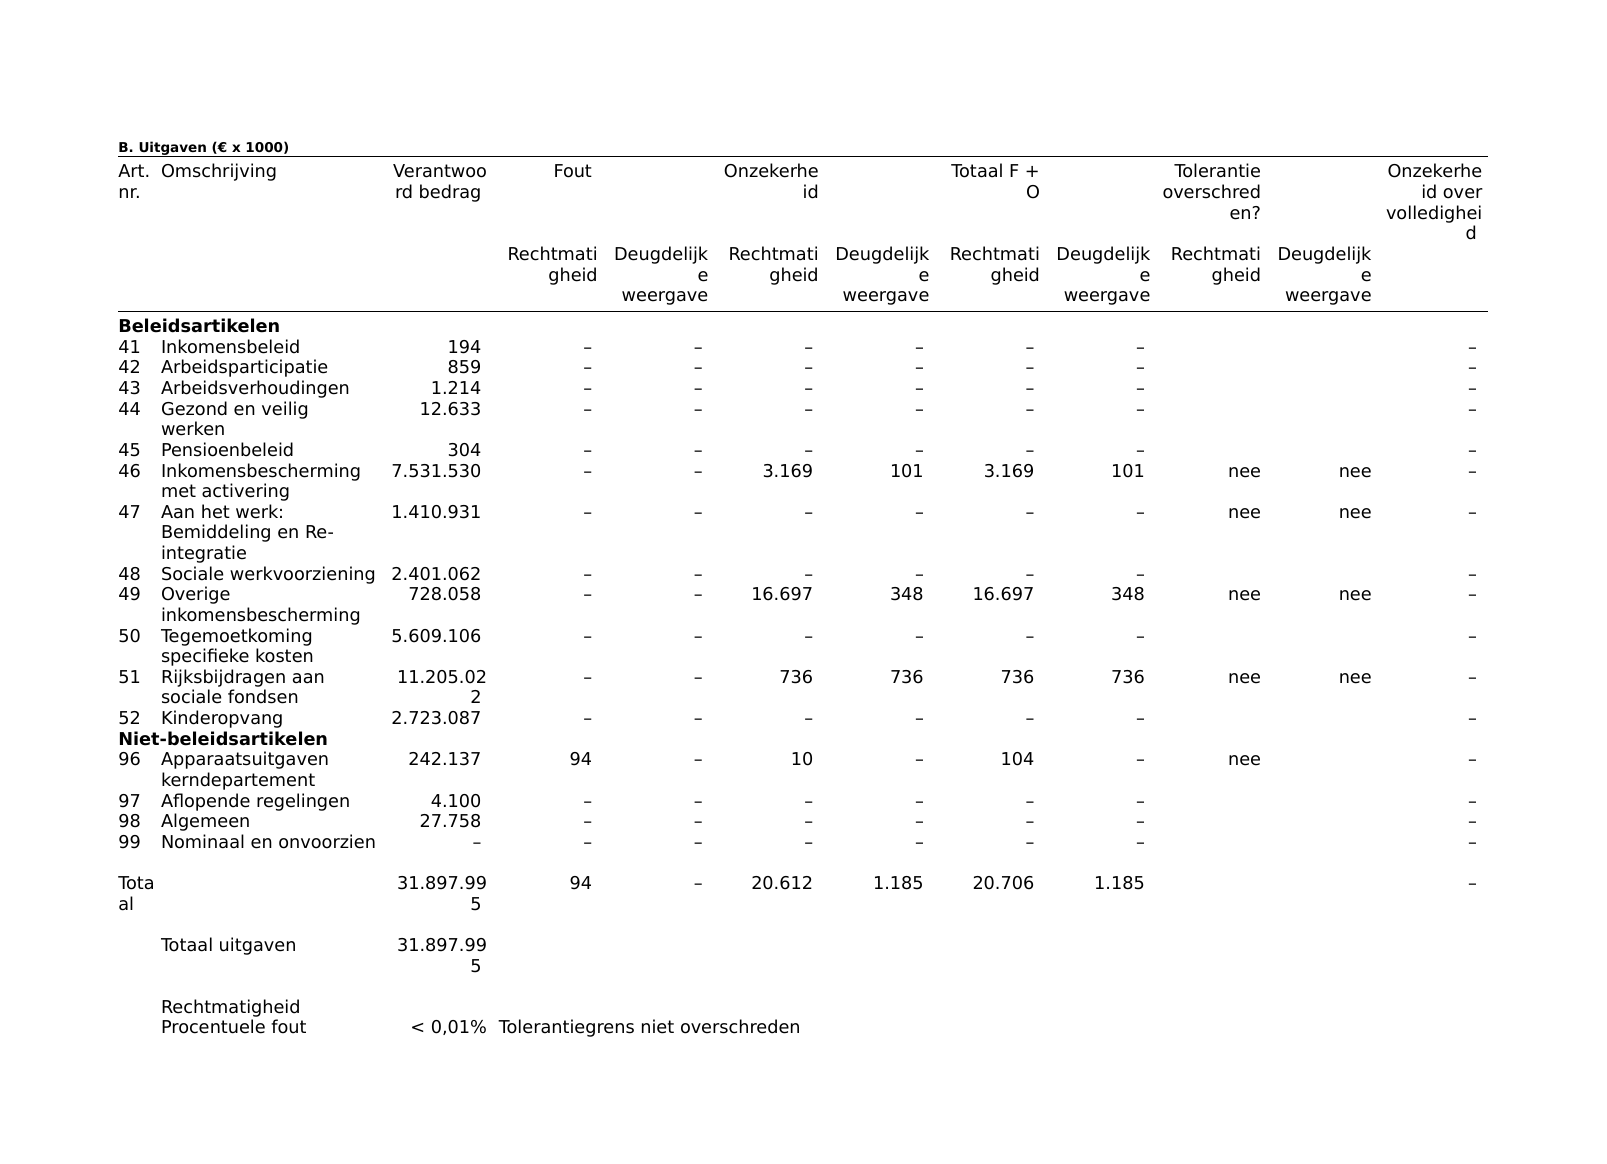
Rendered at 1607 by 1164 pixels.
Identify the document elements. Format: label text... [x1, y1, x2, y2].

table_cell [118, 935, 155, 976]
table_cell – [603, 337, 714, 357]
table_cell [1377, 997, 1488, 1017]
table_cell [1267, 337, 1377, 357]
table_cell – [1046, 502, 1156, 564]
table_cell [1046, 976, 1156, 997]
table_cell [1267, 791, 1377, 811]
table_cell [1156, 976, 1267, 997]
table_cell – [935, 791, 1046, 811]
table_cell [382, 914, 493, 935]
table_cell [1156, 791, 1267, 811]
table_cell – [493, 461, 603, 502]
table_cell 10 [714, 749, 824, 791]
table_cell – [1046, 749, 1156, 791]
table_cell [825, 312, 935, 337]
table_cell 49 [118, 584, 155, 626]
table_cell – [603, 626, 714, 667]
table_cell – [1046, 399, 1156, 440]
table_cell – [493, 399, 603, 440]
table_cell – [1046, 626, 1156, 667]
table_cell – [493, 667, 603, 708]
table_cell 43 [118, 378, 155, 399]
table_cell – [603, 832, 714, 852]
table_cell Inkomensbescherming met activering [155, 461, 382, 502]
table_cell 101 [825, 461, 935, 502]
table_cell [155, 853, 382, 873]
table_cell [1046, 853, 1156, 873]
table_cell – [1377, 584, 1488, 626]
table_cell < 0,01% [382, 1018, 493, 1038]
table_cell [493, 914, 603, 935]
table_cell [1267, 312, 1377, 337]
table_cell – [1046, 832, 1156, 852]
table_cell 859 [382, 358, 493, 378]
table_cell [1377, 853, 1488, 873]
table_cell 348 [1046, 584, 1156, 626]
table_cell [603, 914, 714, 935]
table_cell [825, 997, 935, 1017]
table_cell – [714, 358, 824, 378]
table_cell nee [1156, 749, 1267, 791]
table_cell – [935, 378, 1046, 399]
table_cell Totaal [118, 873, 155, 914]
table_cell [1267, 378, 1377, 399]
table_cell [825, 914, 935, 935]
table_cell – [603, 708, 714, 729]
table_cell – [714, 832, 824, 852]
table_cell [1156, 832, 1267, 852]
table_cell [714, 729, 824, 749]
table_cell [1046, 729, 1156, 749]
table_cell [1267, 440, 1377, 461]
table_cell – [1046, 811, 1156, 832]
table_cell – [603, 461, 714, 502]
table_cell – [714, 791, 824, 811]
table_cell – [825, 564, 935, 584]
table_cell – [603, 749, 714, 791]
table_cell – [1377, 811, 1488, 832]
table_cell – [1377, 502, 1488, 564]
table_cell [1156, 358, 1267, 378]
table_cell – [714, 440, 824, 461]
table_cell Apparaatsuitgaven kerndepartement [155, 749, 382, 791]
table_cell Beleidsartikelen [118, 312, 603, 337]
table_cell – [1377, 440, 1488, 461]
table_cell 101 [1046, 461, 1156, 502]
table_cell [714, 853, 824, 873]
table_cell – [1377, 873, 1488, 914]
table_cell Art. nr. [118, 157, 155, 244]
table_cell – [603, 440, 714, 461]
table_cell [825, 729, 935, 749]
table_cell [603, 157, 714, 244]
table_cell 1.185 [825, 873, 935, 914]
table_cell – [935, 399, 1046, 440]
table_cell [1156, 564, 1267, 584]
table_cell 20.612 [714, 873, 824, 914]
table_cell [1156, 626, 1267, 667]
table_cell [1267, 1018, 1377, 1038]
table_cell 11.205.022 [382, 667, 493, 708]
table_cell 98 [118, 811, 155, 832]
table_cell 348 [825, 584, 935, 626]
table_cell – [493, 832, 603, 852]
table_cell – [1046, 791, 1156, 811]
table_cell [1156, 708, 1267, 729]
table_cell [1267, 853, 1377, 873]
table_cell 48 [118, 564, 155, 584]
table_cell – [1046, 378, 1156, 399]
table_cell – [825, 708, 935, 729]
table_cell [493, 853, 603, 873]
table_cell – [1377, 667, 1488, 708]
table_cell 1.410.931 [382, 502, 493, 564]
table_cell [155, 873, 382, 914]
table_cell [1156, 811, 1267, 832]
table_cell – [493, 584, 603, 626]
table_cell Rechtmatigheid [714, 244, 824, 311]
table_cell – [935, 626, 1046, 667]
table_cell [603, 312, 714, 337]
table_cell [1156, 729, 1267, 749]
table_cell [1046, 997, 1156, 1017]
table_cell 1.214 [382, 378, 493, 399]
table_cell Rechtmatigheid [1156, 244, 1267, 311]
table_cell [382, 853, 493, 873]
table_cell 3.169 [714, 461, 824, 502]
table_cell nee [1267, 502, 1377, 564]
table_cell – [603, 378, 714, 399]
table_cell [935, 914, 1046, 935]
table_cell 47 [118, 502, 155, 564]
table_cell – [714, 337, 824, 357]
table_cell 96 [118, 749, 155, 791]
table_cell – [1377, 564, 1488, 584]
table_cell [1377, 729, 1488, 749]
table_cell [493, 935, 603, 976]
table_cell [1156, 914, 1267, 935]
table_cell 16.697 [935, 584, 1046, 626]
table_cell Tegemoetkoming specifieke kosten [155, 626, 382, 667]
table_cell 4.100 [382, 791, 493, 811]
table_cell [825, 157, 935, 244]
table_cell – [825, 791, 935, 811]
table_cell – [603, 502, 714, 564]
table_cell – [603, 399, 714, 440]
table_cell – [603, 564, 714, 584]
table_cell [1377, 914, 1488, 935]
table_cell [118, 914, 155, 935]
table_cell 736 [935, 667, 1046, 708]
table_cell [118, 1018, 155, 1038]
table_cell – [935, 358, 1046, 378]
table_cell – [1046, 358, 1156, 378]
table_cell 2.401.062 [382, 564, 493, 584]
table_cell – [1377, 337, 1488, 357]
table_cell – [493, 358, 603, 378]
table_cell – [825, 358, 935, 378]
table_cell Tolerantie overschreden? [1156, 157, 1267, 244]
table_cell Arbeidsverhoudingen [155, 378, 382, 399]
table_cell [1267, 811, 1377, 832]
table_cell – [1046, 564, 1156, 584]
table_cell Pensioenbeleid [155, 440, 382, 461]
table_cell [1156, 399, 1267, 440]
table_cell – [1377, 708, 1488, 729]
table_cell [1156, 337, 1267, 357]
table_cell [118, 244, 155, 311]
table_cell [825, 935, 935, 976]
table_cell – [825, 399, 935, 440]
table_cell [155, 244, 382, 311]
table_cell – [825, 440, 935, 461]
table_cell – [603, 811, 714, 832]
table_cell Gezond en veilig werken [155, 399, 382, 440]
table_cell [1267, 976, 1377, 997]
table_cell [1267, 749, 1377, 791]
table_cell – [493, 791, 603, 811]
table_cell – [493, 440, 603, 461]
table_cell [155, 914, 382, 935]
table_cell [714, 997, 824, 1017]
table_cell 51 [118, 667, 155, 708]
table_cell [382, 244, 493, 311]
table_cell – [714, 708, 824, 729]
table_cell 194 [382, 337, 493, 357]
table_cell – [935, 564, 1046, 584]
table_cell – [935, 502, 1046, 564]
table_cell [155, 976, 382, 997]
table_cell [714, 312, 824, 337]
table_cell nee [1267, 461, 1377, 502]
table_cell – [1377, 749, 1488, 791]
table_cell 242.137 [382, 749, 493, 791]
table_cell 104 [935, 749, 1046, 791]
table_cell [1267, 832, 1377, 852]
table_cell [1156, 378, 1267, 399]
table_cell Deugdelijke weergave [825, 244, 935, 311]
table_cell [1267, 873, 1377, 914]
table_cell [1267, 626, 1377, 667]
table_cell nee [1156, 584, 1267, 626]
table_cell 31.897.995 [382, 873, 493, 914]
table_cell 94 [493, 749, 603, 791]
table_cell 304 [382, 440, 493, 461]
table_cell [825, 976, 935, 997]
table_cell [493, 997, 603, 1017]
table_cell 41 [118, 337, 155, 357]
table_cell Niet-beleidsartikelen [118, 729, 603, 749]
table_cell – [935, 708, 1046, 729]
table_cell – [825, 337, 935, 357]
table_cell [1267, 564, 1377, 584]
table_cell [1377, 312, 1488, 337]
table_cell – [825, 626, 935, 667]
table_cell [1267, 997, 1377, 1017]
table_cell 50 [118, 626, 155, 667]
table_cell 736 [825, 667, 935, 708]
table_cell Algemeen [155, 811, 382, 832]
table_cell – [1046, 708, 1156, 729]
table_cell – [825, 502, 935, 564]
table_cell [714, 935, 824, 976]
table_cell – [935, 440, 1046, 461]
table_cell [603, 976, 714, 997]
table_cell [382, 976, 493, 997]
table_cell 31.897.995 [382, 935, 493, 976]
table_cell Verantwoord bedrag [382, 157, 493, 244]
table_cell Rechtmatigheid [935, 244, 1046, 311]
table_cell Deugdelijke weergave [1267, 244, 1377, 311]
table_cell – [714, 811, 824, 832]
table_cell – [1377, 626, 1488, 667]
table_cell Fout [493, 157, 603, 244]
table_cell Totaal uitgaven [155, 935, 382, 976]
table_cell [714, 914, 824, 935]
table_cell – [1377, 399, 1488, 440]
table_cell – [1377, 832, 1488, 852]
table_cell – [603, 791, 714, 811]
table_cell nee [1156, 667, 1267, 708]
table_cell [1377, 935, 1488, 976]
table_cell – [935, 832, 1046, 852]
table_cell [1377, 976, 1488, 997]
table_cell [118, 997, 155, 1017]
table_cell – [603, 667, 714, 708]
table_cell 7.531.530 [382, 461, 493, 502]
table_cell [603, 997, 714, 1017]
table_cell – [1046, 337, 1156, 357]
table_cell 99 [118, 832, 155, 852]
table_cell [1156, 440, 1267, 461]
table_cell [935, 729, 1046, 749]
table_cell 728.058 [382, 584, 493, 626]
table_cell [1046, 935, 1156, 976]
table_cell [603, 935, 714, 976]
table_cell 2.723.087 [382, 708, 493, 729]
table_cell Deugdelijke weergave [1046, 244, 1156, 311]
table_cell Procentuele fout [155, 1018, 382, 1038]
table_cell [1267, 914, 1377, 935]
table_cell – [603, 873, 714, 914]
table_cell nee [1267, 667, 1377, 708]
table_cell Sociale werkvoorziening [155, 564, 382, 584]
table_cell Kinderopvang [155, 708, 382, 729]
table_cell 27.758 [382, 811, 493, 832]
table_cell [382, 997, 493, 1017]
table_cell – [493, 626, 603, 667]
table_cell [1377, 1018, 1488, 1038]
table_cell Tolerantiegrens niet overschreden [493, 1018, 1267, 1038]
table_cell – [935, 811, 1046, 832]
table_cell 97 [118, 791, 155, 811]
table_cell [935, 853, 1046, 873]
table_cell – [603, 584, 714, 626]
table_cell – [603, 358, 714, 378]
table_cell – [382, 832, 493, 852]
table_cell 20.706 [935, 873, 1046, 914]
table_cell Onzekerheid [714, 157, 824, 244]
table_cell [1267, 729, 1377, 749]
table_cell [1046, 157, 1156, 244]
table_cell nee [1267, 584, 1377, 626]
table_cell – [825, 832, 935, 852]
table_cell 44 [118, 399, 155, 440]
table_cell – [493, 564, 603, 584]
table_cell – [935, 337, 1046, 357]
table_cell – [493, 811, 603, 832]
table_cell Arbeidsparticipatie [155, 358, 382, 378]
table_cell 5.609.106 [382, 626, 493, 667]
table_cell – [493, 378, 603, 399]
table_cell – [825, 378, 935, 399]
table_cell [935, 312, 1046, 337]
table_cell [1046, 312, 1156, 337]
table_cell – [1377, 461, 1488, 502]
table_cell nee [1156, 502, 1267, 564]
table_cell – [825, 811, 935, 832]
table_cell – [714, 564, 824, 584]
table_cell [1156, 935, 1267, 976]
table_cell 1.185 [1046, 873, 1156, 914]
table_cell 12.633 [382, 399, 493, 440]
table_cell [825, 853, 935, 873]
table_cell Inkomensbeleid [155, 337, 382, 357]
table_cell Omschrijving [155, 157, 382, 244]
table_cell [1267, 708, 1377, 729]
table_cell 736 [714, 667, 824, 708]
table_cell [1156, 997, 1267, 1017]
table_cell 46 [118, 461, 155, 502]
table_cell Aflopende regelingen [155, 791, 382, 811]
table_cell Onzekerheid over volledigheid [1377, 157, 1488, 244]
table_cell – [493, 502, 603, 564]
table_cell – [714, 399, 824, 440]
table_cell 16.697 [714, 584, 824, 626]
table_cell [935, 997, 1046, 1017]
table_cell 736 [1046, 667, 1156, 708]
table_cell – [493, 337, 603, 357]
table_cell [1156, 873, 1267, 914]
table_cell 42 [118, 358, 155, 378]
table_cell [1046, 914, 1156, 935]
table_cell [603, 729, 714, 749]
table_cell [1267, 157, 1377, 244]
table_cell [935, 976, 1046, 997]
table_cell Rijksbijdragen aan sociale fondsen [155, 667, 382, 708]
table_cell [118, 976, 155, 997]
table_cell [118, 853, 155, 873]
table_cell [603, 853, 714, 873]
table_cell Aan het werk: Bemiddeling en Re-integratie [155, 502, 382, 564]
table_cell – [1046, 440, 1156, 461]
table_cell [935, 935, 1046, 976]
table_cell [493, 976, 603, 997]
table_cell nee [1156, 461, 1267, 502]
table_cell Rechtmatigheid [493, 244, 603, 311]
table_cell 94 [493, 873, 603, 914]
table_cell 3.169 [935, 461, 1046, 502]
table_cell – [493, 708, 603, 729]
table_cell – [714, 502, 824, 564]
table_cell Rechtmatigheid [155, 997, 382, 1017]
table_cell Nominaal en onvoorzien [155, 832, 382, 852]
table_cell [1267, 358, 1377, 378]
table_cell [1267, 399, 1377, 440]
table_cell – [714, 626, 824, 667]
table_cell – [1377, 791, 1488, 811]
table_cell [714, 976, 824, 997]
table_cell [1156, 312, 1267, 337]
table_cell Deugdelijke weergave [603, 244, 714, 311]
table_cell 45 [118, 440, 155, 461]
table_cell Totaal F + O [935, 157, 1046, 244]
table_cell [1267, 935, 1377, 976]
table_header B. Uitgaven (€ x 1000) [118, 140, 1488, 156]
table_cell – [825, 749, 935, 791]
table_cell Overige inkomensbescherming [155, 584, 382, 626]
table_cell – [714, 378, 824, 399]
table_cell [1156, 853, 1267, 873]
table_cell [1377, 244, 1488, 311]
table_cell 52 [118, 708, 155, 729]
table_cell – [1377, 358, 1488, 378]
table_cell – [1377, 378, 1488, 399]
